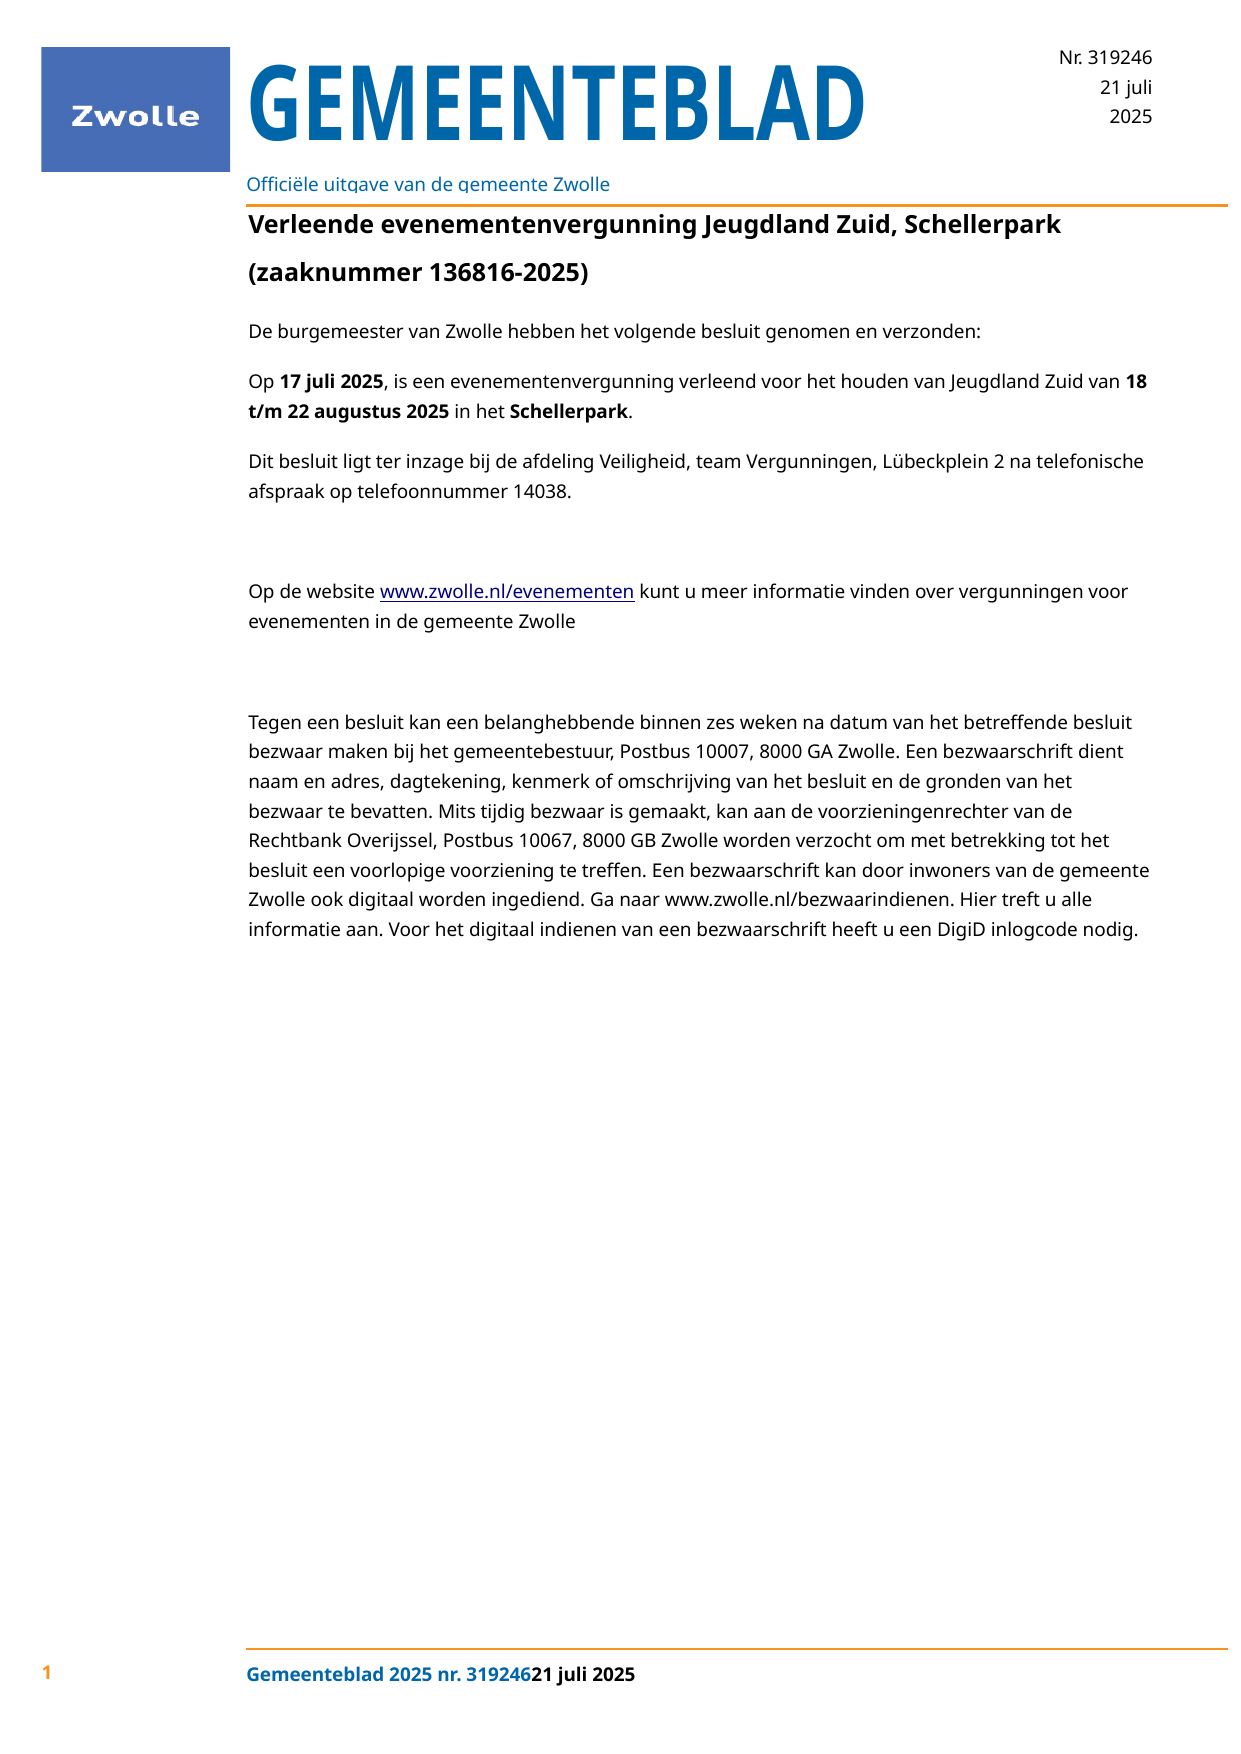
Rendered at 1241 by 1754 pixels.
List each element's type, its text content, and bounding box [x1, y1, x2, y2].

text Op de website www.zwolle.nl/evenementen kunt u meer informatie vinden over vergunningen voor evenementen in de gemeente Zwolle [248, 579, 1152, 634]
picture [41, 47, 231, 172]
text Tegen een besluit kan een belanghebbende binnen zes weken na datum van het betreffende besluit bezwaar maken bij het gemeentebestuur, Postbus 10007, 8000 GA Zwolle. Een bezwaarschrift dient naam en adres, dagtekening, kenmerk of omschrijving van het besluit en de gronden van het bezwaar te bevatten. Mits tijdig bezwaar is gemaakt, kan aan de voorzieningenrechter van de Rechtbank Overijssel, Postbus 10067, 8000 GB Zwolle worden verzocht om met betrekking tot het besluit een voorlopige voorziening te treffen. Een bezwaarschrift kan door inwoners van de gemeente Zwolle ook digitaal worden ingediend. Ga naar www.zwolle.nl/bezwaarindienen. Hier treft u alle informatie aan. Voor het digitaal indienen van een bezwaarschrift heeft u een DigiD inlogcode nodig. [248, 709, 1152, 942]
text Verleende evenementenvergunning Jeugdland Zuid, Schellerpark (zaaknummer 136816-2025) [248, 207, 1152, 288]
text Op 17 juli 2025, is een evenementenvergunning verleend voor het houden van Jeugdland Zuid van 18 t/m 22 augustus 2025 in het Schellerpark. [248, 368, 1152, 424]
text Dit besluit ligt ter inzage bij de afdeling Veiligheid, team Vergunningen, Lübeckplein 2 na telefonische afspraak op telefoonnummer 14038. [248, 448, 1152, 504]
text De burgemeester van Zwolle hebben het volgende besluit genomen en verzonden: [248, 318, 1152, 344]
